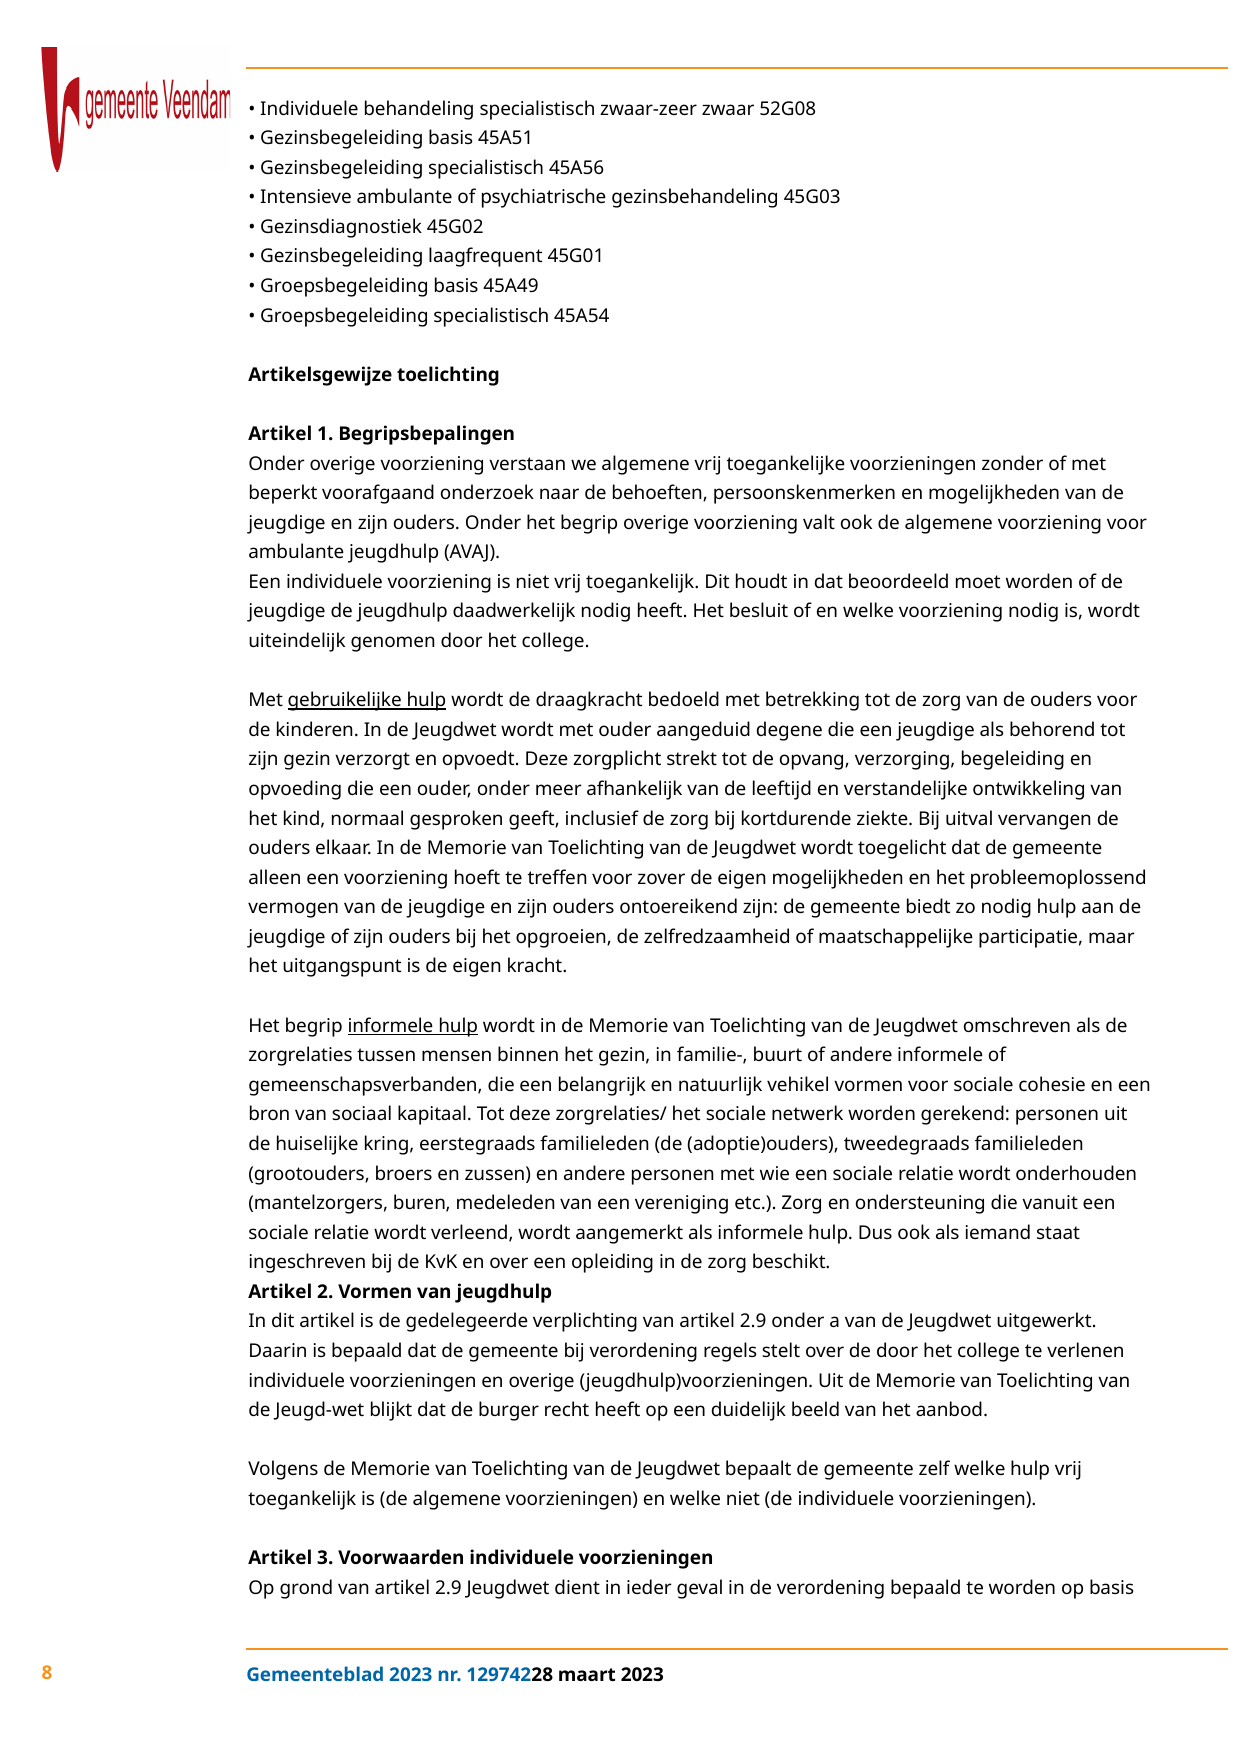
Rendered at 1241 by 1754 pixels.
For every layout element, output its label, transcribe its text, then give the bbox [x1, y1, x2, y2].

text Een individuele voorziening is niet vrij toegankelijk. Dit houdt in dat beoordeeld moet worden of de jeugdige de jeugdhulp daadwerkelijk nodig heeft. Het besluit of en welke voorziening nodig is, wordt uiteindelijk genomen door het college. [248, 568, 1152, 653]
text • Gezinsdiagnostiek 45G02 [248, 213, 1152, 239]
text Artikel 1. Begripsbepalingen [248, 420, 1152, 446]
text • Gezinsbegeleiding basis 45A51 [248, 124, 1152, 150]
picture [41, 47, 231, 172]
text Onder overige voorziening verstaan we algemene vrij toegankelijke voorzieningen zonder of met beperkt voorafgaand onderzoek naar de behoeften, persoonskenmerken en mogelijkheden van de jeugdige en zijn ouders. Onder het begrip overige voorziening valt ook de algemene voorziening voor ambulante jeugdhulp (AVAJ). [248, 450, 1152, 564]
text Artikelsgewijze toelichting [248, 361, 1152, 387]
text • Groepsbegeleiding specialistisch 45A54 [248, 302, 1152, 328]
text • Intensieve ambulante of psychiatrische gezinsbehandeling 45G03 [248, 183, 1152, 209]
text Volgens de Memorie van Toelichting van de Jeugdwet bepaalt de gemeente zelf welke hulp vrij toegankelijk is (de algemene voorzieningen) en welke niet (de individuele voorzieningen). [248, 1456, 1152, 1511]
text Artikel 3. Voorwaarden individuele voorzieningen [248, 1544, 1152, 1570]
text In dit artikel is de gedelegeerde verplichting van artikel 2.9 onder a van de Jeugdwet uitgewerkt. Daarin is bepaald dat de gemeente bij verordening regels stelt over de door het college te verlenen individuele voorzieningen en overige (jeugdhulp)voorzieningen. Uit de Memorie van Toelichting van de Jeugd-wet blijkt dat de burger recht heeft op een duidelijk beeld van het aanbod. [248, 1308, 1152, 1422]
text • Gezinsbegeleiding specialistisch 45A56 [248, 154, 1152, 180]
text • Gezinsbegeleiding laagfrequent 45G01 [248, 243, 1152, 268]
text Met gebruikelijke hulp wordt de draagkracht bedoeld met betrekking tot de zorg van de ouders voor de kinderen. In de Jeugdwet wordt met ouder aangeduid degene die een jeugdige als behorend tot zijn gezin verzorgt en opvoedt. Deze zorgplicht strekt tot de opvang, verzorging, begeleiding en opvoeding die een ouder, onder meer afhankelijk van de leeftijd en verstandelijke ontwikkeling van het kind, normaal gesproken geeft, inclusief de zorg bij kortdurende ziekte. Bij uitval vervangen de ouders elkaar. In de Memorie van Toelichting van de Jeugdwet wordt toegelicht dat de gemeente alleen een voorziening hoeft te treffen voor zover de eigen mogelijkheden en het probleemoplossend vermogen van de jeugdige en zijn ouders ontoereikend zijn: de gemeente biedt zo nodig hulp aan de jeugdige of zijn ouders bij het opgroeien, de zelfredzaamheid of maatschappelijke participatie, maar het uitgangspunt is de eigen kracht. [248, 686, 1152, 978]
text Het begrip informele hulp wordt in de Memorie van Toelichting van de Jeugdwet omschreven als de zorgrelaties tussen mensen binnen het gezin, in familie-, buurt of andere informele of gemeenschapsverbanden, die een belangrijk en natuurlijk vehikel vormen voor sociale cohesie en een bron van sociaal kapitaal. Tot deze zorgrelaties/ het sociale netwerk worden gerekend: personen uit de huiselijke kring, eerstegraads familieleden (de (adoptie)ouders), tweedegraads familieleden (grootouders, broers en zussen) en andere personen met wie een sociale relatie wordt onderhouden (mantelzorgers, buren, medeleden van een vereniging etc.). Zorg en ondersteuning die vanuit een sociale relatie wordt verleend, wordt aangemerkt als informele hulp. Dus ook als iemand staat ingeschreven bij de KvK en over een opleiding in de zorg beschikt. [248, 1012, 1152, 1274]
text • Groepsbegeleiding basis 45A49 [248, 272, 1152, 298]
text Artikel 2. Vormen van jeugdhulp [248, 1278, 1152, 1304]
text • Individuele behandeling specialistisch zwaar-zeer zwaar 52G08 [248, 95, 1152, 121]
text Op grond van artikel 2.9 Jeugdwet dient in ieder geval in de verordening bepaald te worden op basis [248, 1574, 1152, 1600]
